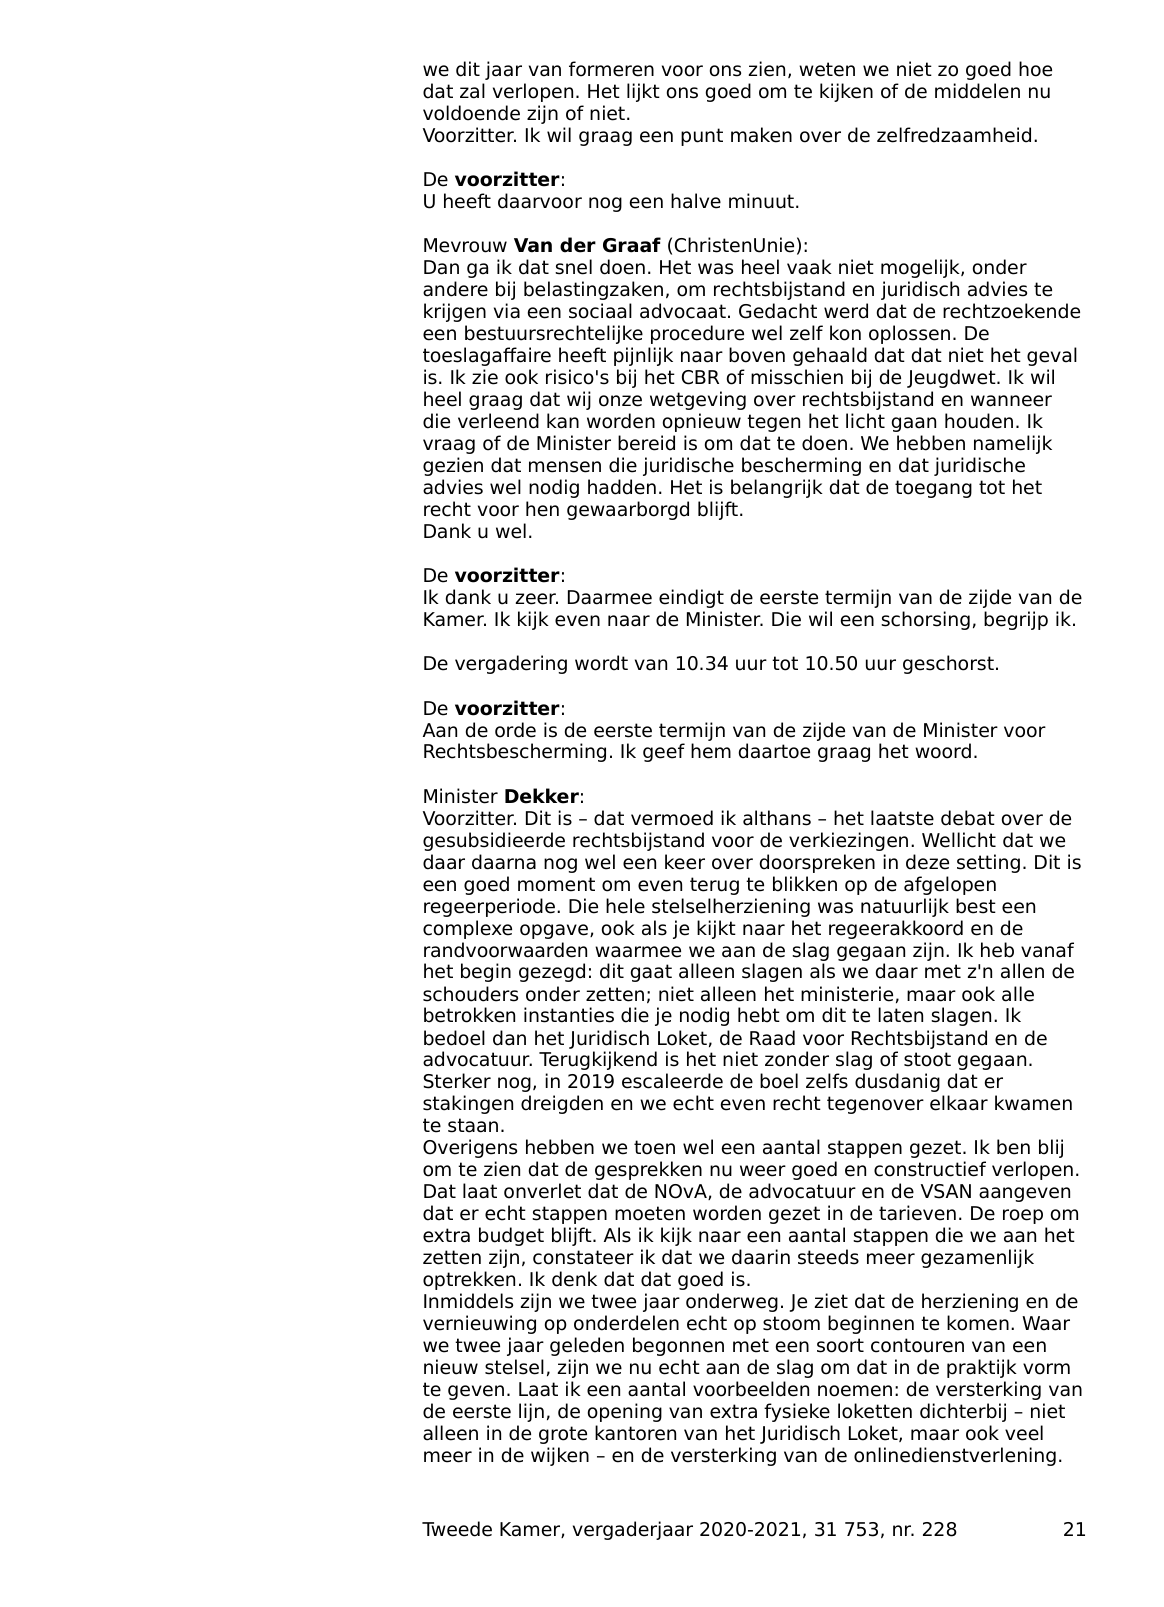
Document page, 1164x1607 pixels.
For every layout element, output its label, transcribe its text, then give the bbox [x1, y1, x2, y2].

text we dit jaar van formeren voor ons zien, weten we niet zo goed hoe dat zal verlopen. Het lijkt ons goed om te kijken of de middelen nu voldoende zijn of niet. [422, 59, 1087, 125]
text Ik dank u zeer. Daarmee eindigt de eerste termijn van de zijde van de Kamer. Ik kijk even naar de Minister. Die wil een schorsing, begrijp ik. [422, 587, 1087, 631]
text U heeft daarvoor nog een halve minuut. [422, 191, 1087, 213]
text Minister Dekker: [422, 786, 1087, 808]
text De voorzitter: [422, 697, 1087, 719]
text Voorzitter. Ik wil graag een punt maken over de zelfredzaamheid. [422, 125, 1087, 147]
text Inmiddels zijn we twee jaar onderweg. Je ziet dat de herziening en de vernieuwing op onderdelen echt op stoom beginnen te komen. Waar we twee jaar geleden begonnen met een soort contouren van een nieuw stelsel, zijn we nu echt aan de slag om dat in de praktijk vorm te geven. Laat ik een aantal voorbeelden noemen: de versterking van de eerste lijn, de opening van extra fysieke loketten dichterbij – niet alleen in de grote kantoren van het Juridisch Loket, maar ook veel meer in de wijken – en de versterking van de onlinedienstverlening. [422, 1291, 1087, 1467]
text Dank u wel. [422, 521, 1087, 543]
text Overigens hebben we toen wel een aantal stappen gezet. Ik ben blij om te zien dat de gesprekken nu weer goed en constructief verlopen. Dat laat onverlet dat de NOvA, de advocatuur en de VSAN aangeven dat er echt stappen moeten worden gezet in de tarieven. De roep om extra budget blijft. Als ik kijk naar een aantal stappen die we aan het zetten zijn, constateer ik dat we daarin steeds meer gezamenlijk optrekken. Ik denk dat dat goed is. [422, 1137, 1087, 1291]
text Voorzitter. Dit is – dat vermoed ik althans – het laatste debat over de gesubsidieerde rechtsbijstand voor de verkiezingen. Wellicht dat we daar daarna nog wel een keer over doorspreken in deze setting. Dit is een goed moment om even terug te blikken op de afgelopen regeerperiode. Die hele stelselherziening was natuurlijk best een complexe opgave, ook als je kijkt naar het regeerakkoord en de randvoorwaarden waarmee we aan de slag gegaan zijn. Ik heb vanaf het begin gezegd: dit gaat alleen slagen als we daar met z'n allen de schouders onder zetten; niet alleen het ministerie, maar ook alle betrokken instanties die je nodig hebt om dit te laten slagen. Ik bedoel dan het Juridisch Loket, de Raad voor Rechtsbijstand en de advocatuur. Terugkijkend is het niet zonder slag of stoot gegaan. Sterker nog, in 2019 escaleerde de boel zelfs dusdanig dat er stakingen dreigden en we echt even recht tegenover elkaar kwamen te staan. [422, 808, 1087, 1137]
text De voorzitter: [422, 169, 1087, 191]
text De vergadering wordt van 10.34 uur tot 10.50 uur geschorst. [422, 653, 1087, 675]
text Dan ga ik dat snel doen. Het was heel vaak niet mogelijk, onder andere bij belastingzaken, om rechtsbijstand en juridisch advies te krijgen via een sociaal advocaat. Gedacht werd dat de rechtzoekende een bestuursrechtelijke procedure wel zelf kon oplossen. De toeslagaffaire heeft pijnlijk naar boven gehaald dat dat niet het geval is. Ik zie ook risico's bij het CBR of misschien bij de Jeugdwet. Ik wil heel graag dat wij onze wetgeving over rechtsbijstand en wanneer die verleend kan worden opnieuw tegen het licht gaan houden. Ik vraag of de Minister bereid is om dat te doen. We hebben namelijk gezien dat mensen die juridische bescherming en dat juridische advies wel nodig hadden. Het is belangrijk dat de toegang tot het recht voor hen gewaarborgd blijft. [422, 257, 1087, 521]
text Mevrouw Van der Graaf (ChristenUnie): [422, 235, 1087, 257]
text Aan de orde is de eerste termijn van de zijde van de Minister voor Rechtsbescherming. Ik geef hem daartoe graag het woord. [422, 719, 1087, 763]
text De voorzitter: [422, 565, 1087, 587]
